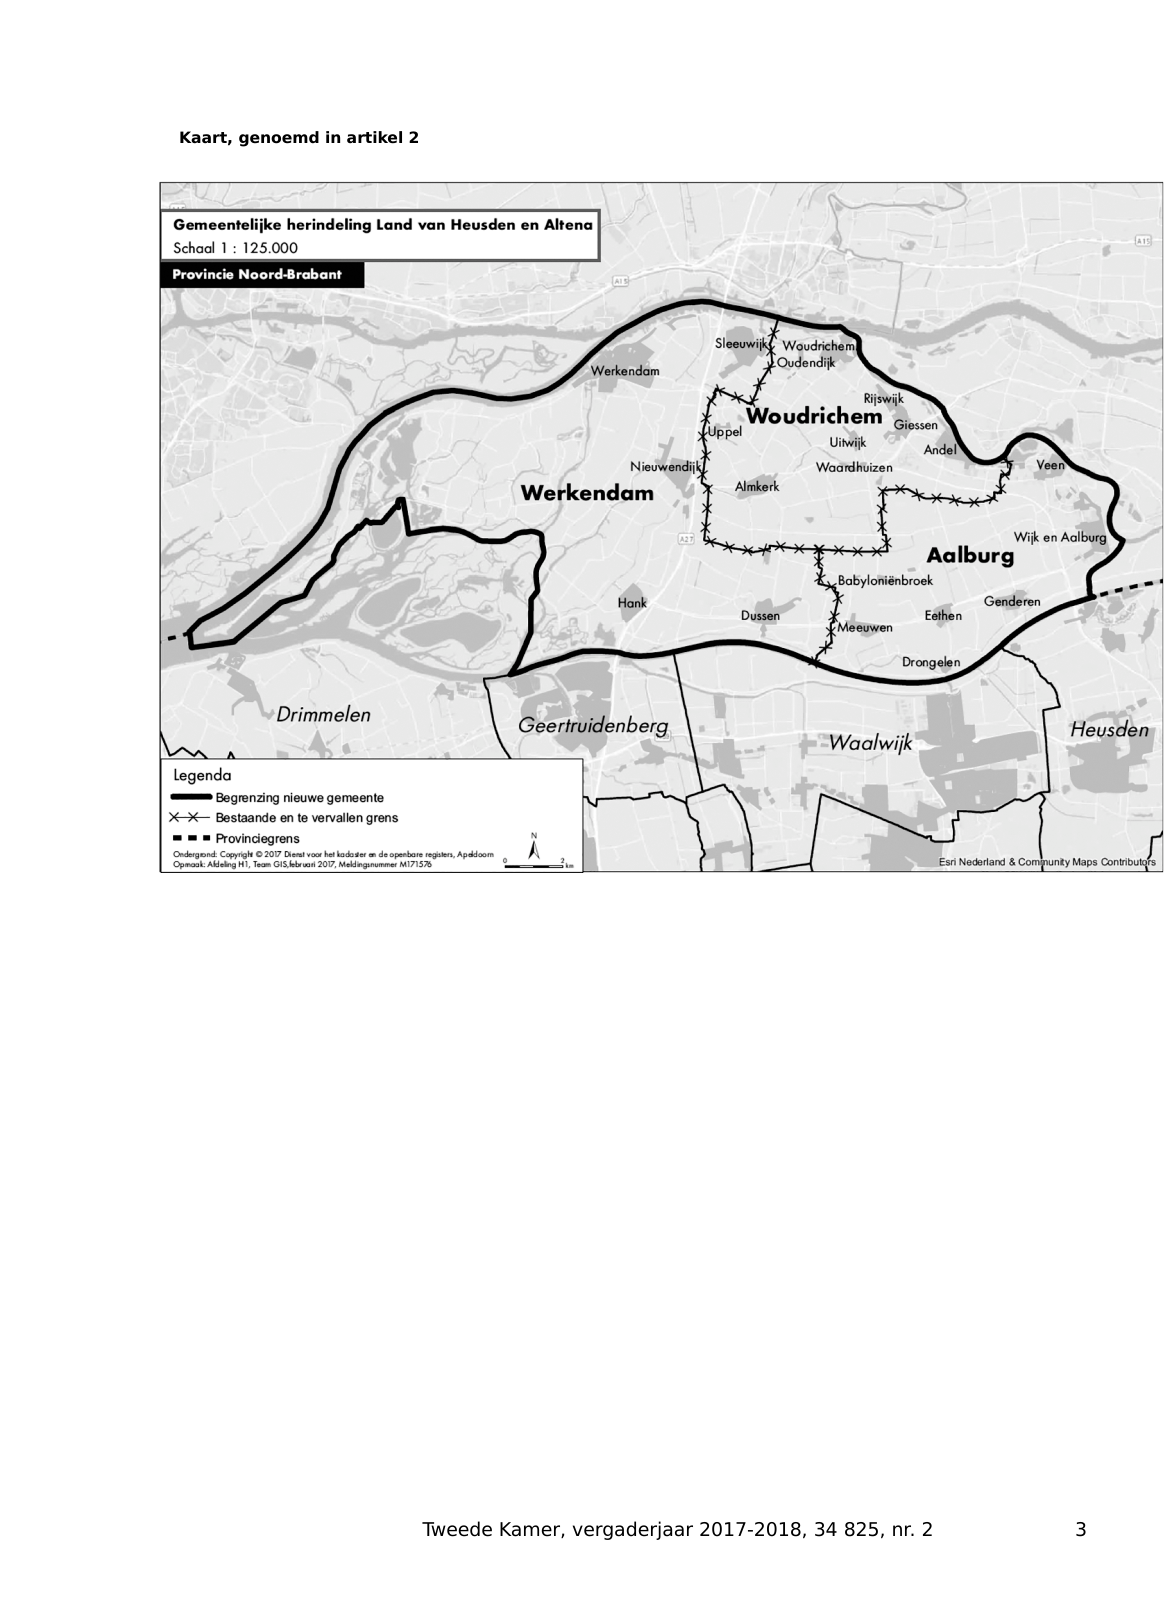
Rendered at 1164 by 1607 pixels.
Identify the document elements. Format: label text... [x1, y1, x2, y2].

text Kaart, genoemd in artikel 2 [159, 129, 1163, 148]
picture [159, 181, 1164, 873]
